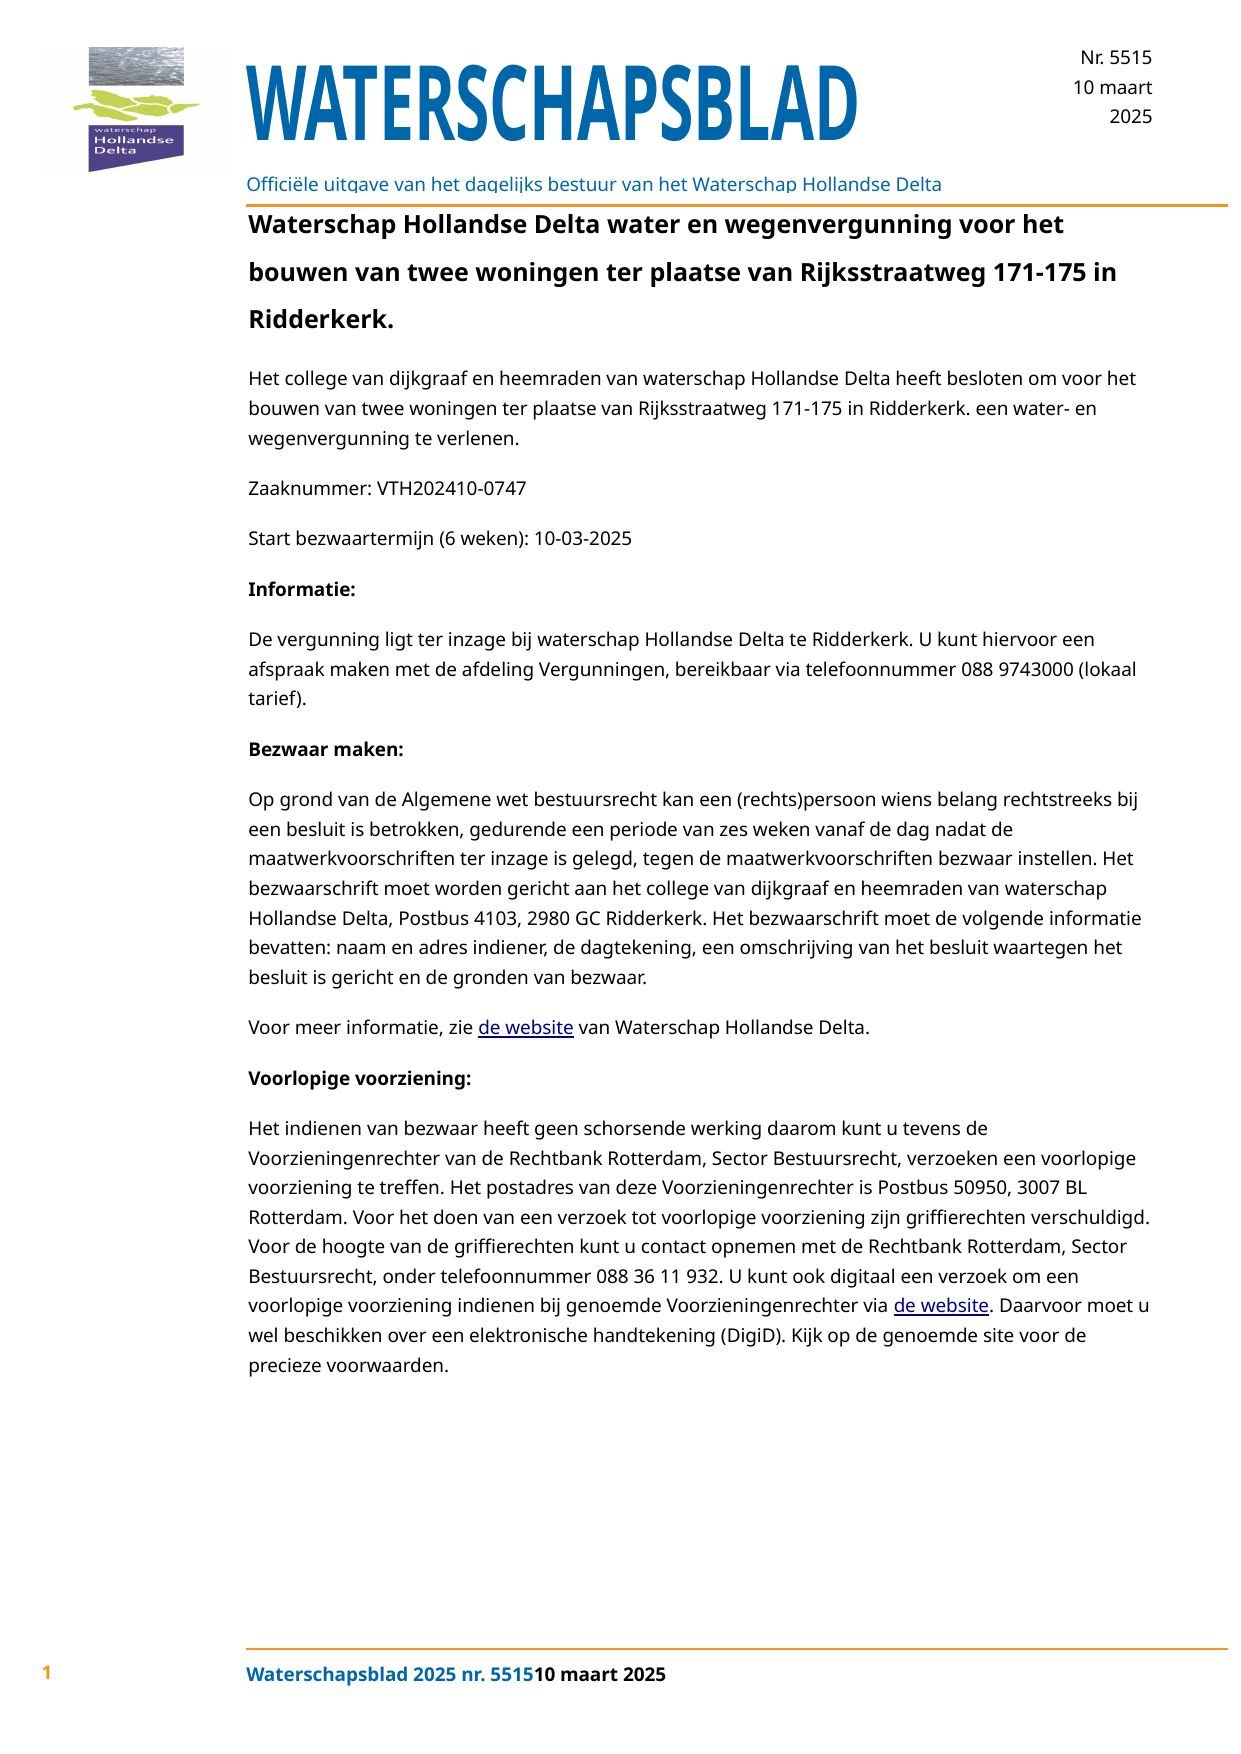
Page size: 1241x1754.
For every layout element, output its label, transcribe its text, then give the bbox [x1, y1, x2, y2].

text De vergunning ligt ter inzage bij waterschap Hollandse Delta te Ridderkerk. U kunt hiervoor een afspraak maken met de afdeling Vergunningen, bereikbaar via telefoonnummer 088 9743000 (lokaal tarief). [248, 626, 1152, 711]
picture [41, 47, 231, 172]
text Zaaknummer: VTH202410-0747 [248, 475, 1152, 501]
text Het indienen van bezwaar heeft geen schorsende werking daarom kunt u tevens de Voorzieningenrechter van de Rechtbank Rotterdam, Sector Bestuursrecht, verzoeken een voorlopige voorziening te treffen. Het postadres van deze Voorzieningenrechter is Postbus 50950, 3007 BL Rotterdam. Voor het doen van een verzoek tot voorlopige voorziening zijn griffierechten verschuldigd. Voor de hoogte van de griffierechten kunt u contact opnemen met de Rechtbank Rotterdam, Sector Bestuursrecht, onder telefoonnummer 088 36 11 932. U kunt ook digitaal een verzoek om een voorlopige voorziening indienen bij genoemde Voorzieningenrechter via de website. Daarvoor moet u wel beschikken over een elektronische handtekening (DigiD). Kijk op de genoemde site voor de precieze voorwaarden. [248, 1115, 1152, 1377]
text Voor meer informatie, zie de website van Waterschap Hollandse Delta. [248, 1014, 1152, 1040]
text Voorlopige voorziening: [248, 1065, 1152, 1090]
text Bezwaar maken: [248, 736, 1152, 762]
text Start bezwaartermijn (6 weken): 10-03-2025 [248, 526, 1152, 551]
text Op grond van de Algemene wet bestuursrecht kan een (rechts)persoon wiens belang rechtstreeks bij een besluit is betrokken, gedurende een periode van zes weken vanaf de dag nadat de maatwerkvoorschriften ter inzage is gelegd, tegen de maatwerkvoorschriften bezwaar instellen. Het bezwaarschrift moet worden gericht aan het college van dijkgraaf en heemraden van waterschap Hollandse Delta, Postbus 4103, 2980 GC Ridderkerk. Het bezwaarschrift moet de volgende informatie bevatten: naam en adres indiener, de dagtekening, een omschrijving van het besluit waartegen het besluit is gericht en de gronden van bezwaar. [248, 786, 1152, 989]
text Het college van dijkgraaf en heemraden van waterschap Hollandse Delta heeft besloten om voor het bouwen van twee woningen ter plaatse van Rijksstraatweg 171-175 in Ridderkerk. een water- en wegenvergunning te verlenen. [248, 366, 1152, 450]
text Waterschap Hollandse Delta water en wegenvergunning voor het bouwen van twee woningen ter plaatse van Rijksstraatweg 171-175 in Ridderkerk. [248, 207, 1152, 336]
text Informatie: [248, 576, 1152, 602]
